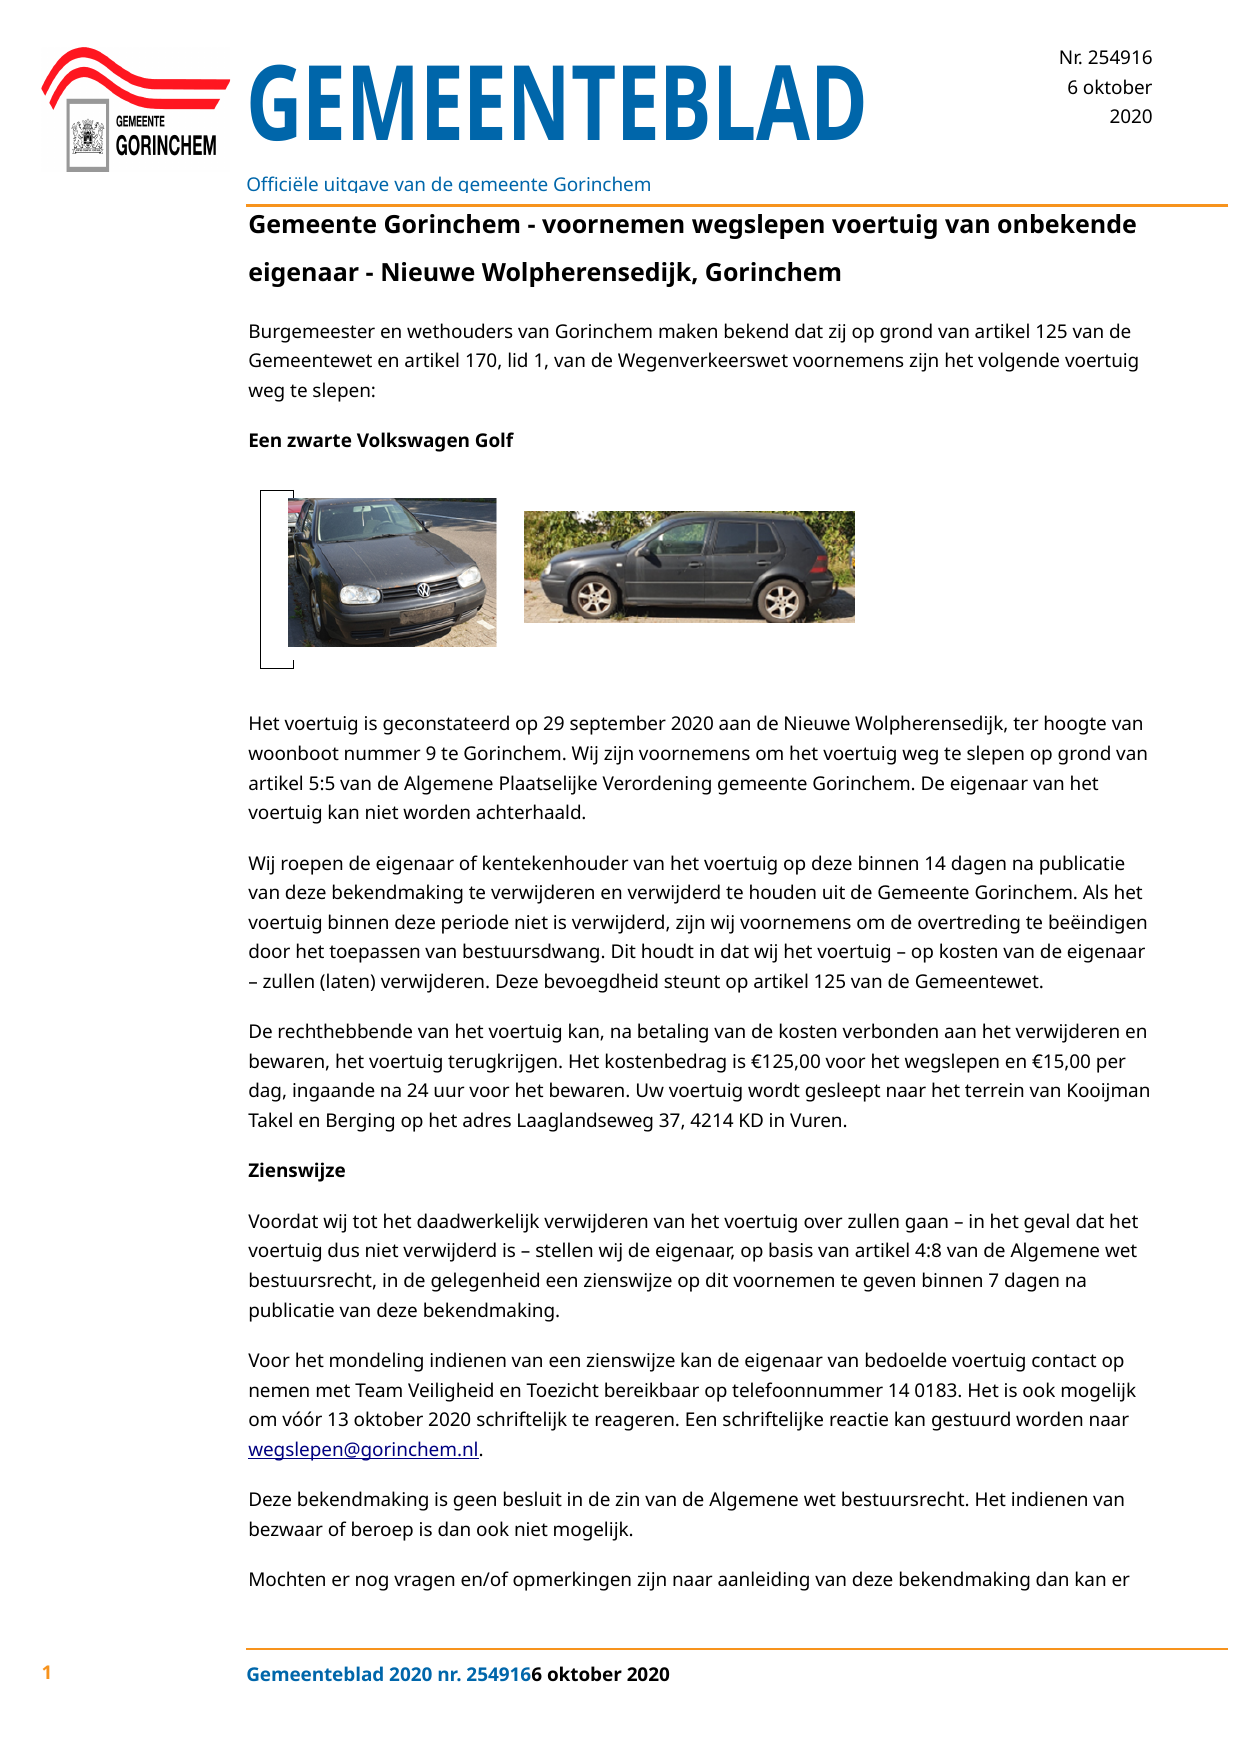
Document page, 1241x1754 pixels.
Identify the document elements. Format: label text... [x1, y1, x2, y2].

picture [268, 498, 866, 660]
text Een zwarte Volkswagen Golf [248, 427, 1152, 453]
text De rechthebbende van het voertuig kan, na betaling van de kosten verbonden aan het verwijderen en bewaren, het voertuig terugkrijgen. Het kostenbedrag is €125,00 voor het wegslepen en €15,00 per dag, ingaande na 24 uur voor het bewaren. Uw voertuig wordt gesleept naar het terrein van Kooijman Takel en Berging op het adres Laaglandseweg 37, 4214 KD in Vuren. [248, 1018, 1152, 1133]
text Burgemeester en wethouders van Gorinchem maken bekend dat zij op grond van artikel 125 van de Gemeentewet en artikel 170, lid 1, van de Wegenverkeerswet voornemens zijn het volgende voertuig weg te slepen: [248, 318, 1152, 403]
text Voor het mondeling indienen van een zienswijze kan de eigenaar van bedoelde voertuig contact op nemen met Team Veiligheid en Toezicht bereikbaar op telefoonnummer 14 0183. Het is ook mogelijk om vóór 13 oktober 2020 schriftelijk te reageren. Een schriftelijke reactie kan gestuurd worden naar wegslepen@gorinchem.nl. [248, 1347, 1152, 1462]
text Gemeente Gorinchem - voornemen wegslepen voertuig van onbekende eigenaar - Nieuwe Wolpherensedijk, Gorinchem [248, 207, 1152, 288]
text Deze bekendmaking is geen besluit in de zin van de Algemene wet bestuursrecht. Het indienen van bezwaar of beroep is dan ook niet mogelijk. [248, 1486, 1152, 1542]
text Voordat wij tot het daadwerkelijk verwijderen van het voertuig over zullen gaan – in het geval dat het voertuig dus niet verwijderd is – stellen wij de eigenaar, op basis van artikel 4:8 van de Algemene wet bestuursrecht, in de gelegenheid een zienswijze op dit voornemen te geven binnen 7 dagen na publicatie van deze bekendmaking. [248, 1208, 1152, 1322]
text Wij roepen de eigenaar of kentekenhouder van het voertuig op deze binnen 14 dagen na publicatie van deze bekendmaking te verwijderen en verwijderd te houden uit de Gemeente Gorinchem. Als het voertuig binnen deze periode niet is verwijderd, zijn wij voornemens om de overtreding te beëindigen door het toepassen van bestuursdwang. Dit houdt in dat wij het voertuig – op kosten van de eigenaar – zullen (laten) verwijderen. Deze bevoegdheid steunt op artikel 125 van de Gemeentewet. [248, 850, 1152, 994]
text Het voertuig is geconstateerd op 29 september 2020 aan de Nieuwe Wolpherensedijk, ter hoogte van woonboot nummer 9 te Gorinchem. Wij zijn voornemens om het voertuig weg te slepen op grond van artikel 5:5 van de Algemene Plaatselijke Verordening gemeente Gorinchem. De eigenaar van het voertuig kan niet worden achterhaald. [248, 711, 1152, 825]
text Mochten er nog vragen en/of opmerkingen zijn naar aanleiding van deze bekendmaking dan kan er [248, 1566, 1152, 1592]
picture [41, 47, 231, 172]
text Zienswijze [248, 1158, 1152, 1183]
